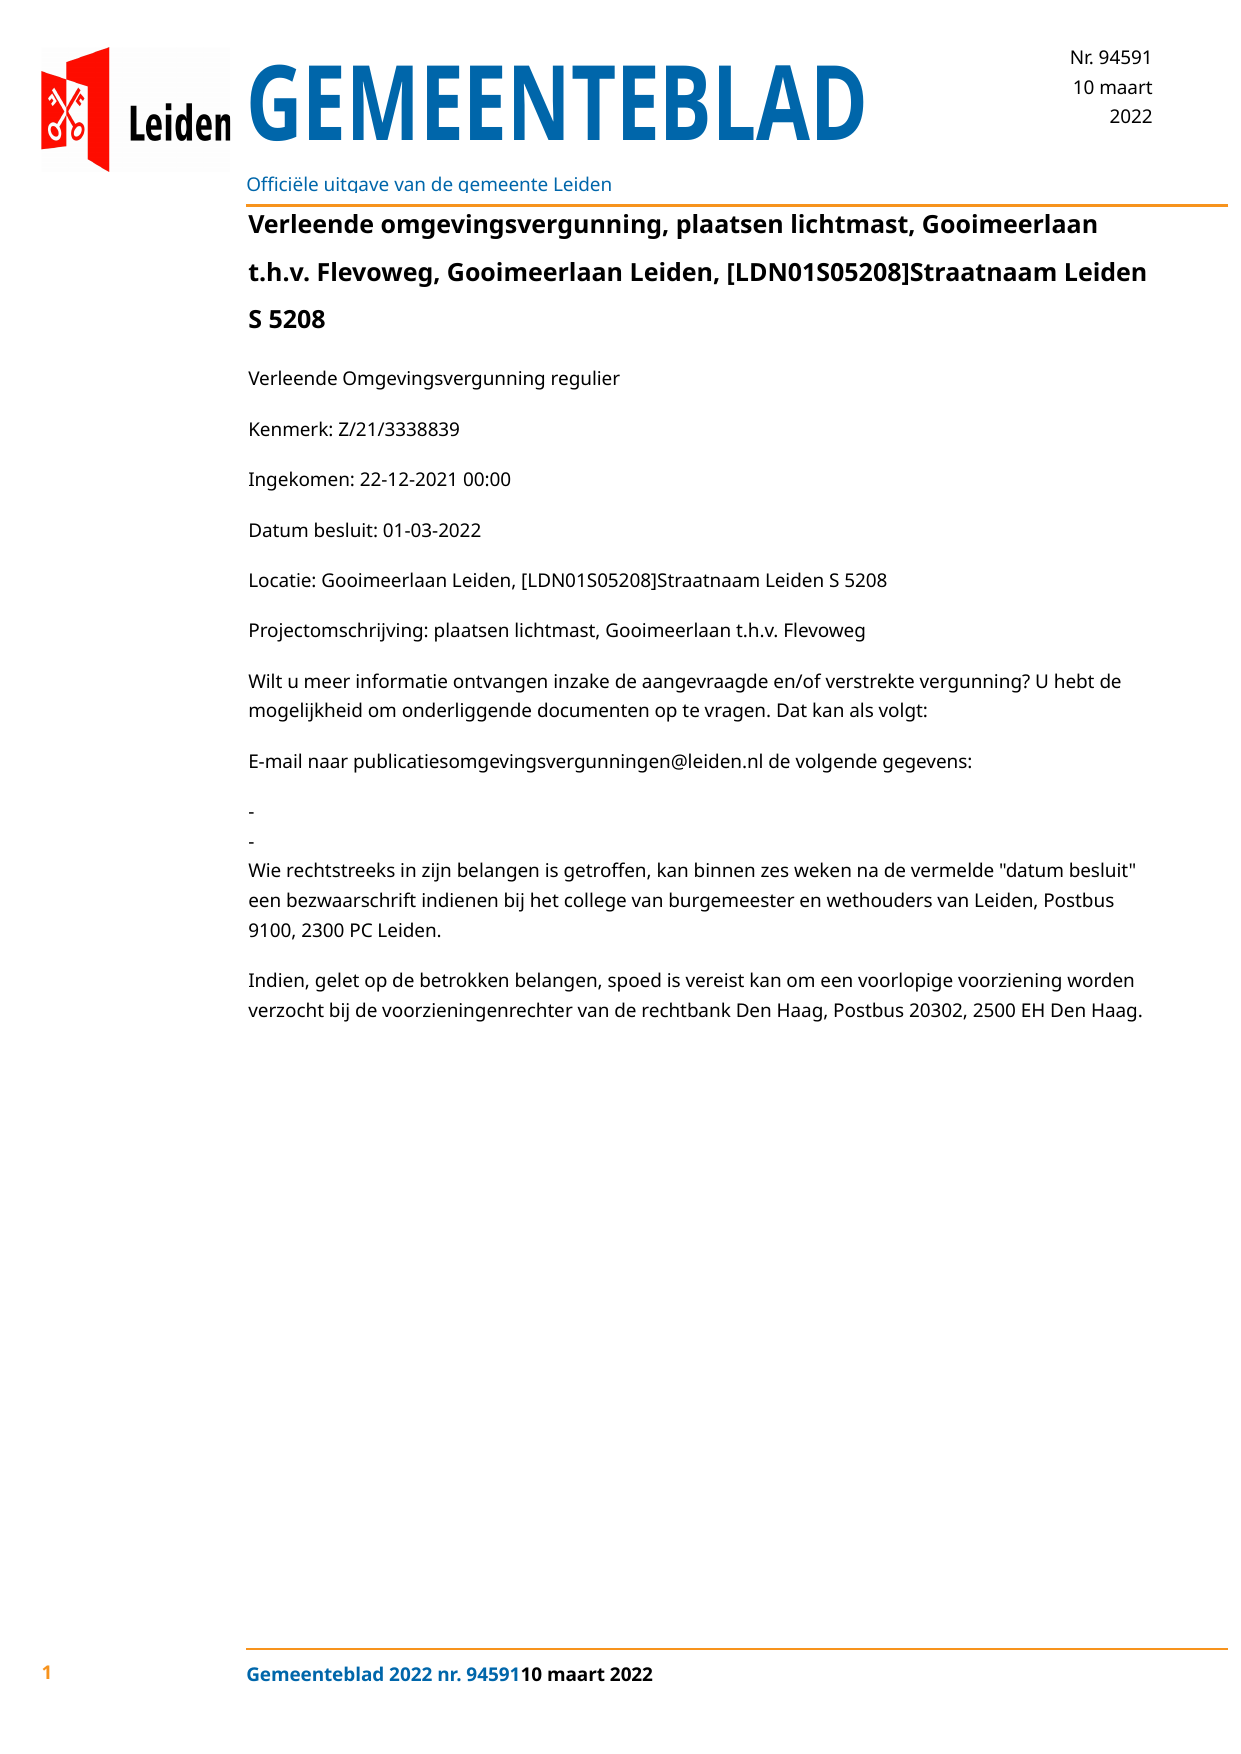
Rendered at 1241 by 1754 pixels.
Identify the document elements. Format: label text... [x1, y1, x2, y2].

text Locatie: Gooimeerlaan Leiden, [LDN01S05208]Straatnaam Leiden S 5208 [248, 567, 1152, 593]
text Indien, gelet op de betrokken belangen, spoed is vereist kan om een voorlopige voorziening worden verzocht bij de voorzieningenrechter van de rechtbank Den Haag, Postbus 20302, 2500 EH Den Haag. [248, 967, 1152, 1022]
text Wie rechtstreeks in zijn belangen is getroffen, kan binnen zes weken na de vermelde "datum besluit" een bezwaarschrift indienen bij het college van burgemeester en wethouders van Leiden, Postbus 9100, 2300 PC Leiden. [248, 858, 1152, 942]
text Verleende Omgevingsvergunning regulier [248, 366, 1152, 391]
text E-mail naar publicatiesomgevingsvergunningen@leiden.nl de volgende gegevens: [248, 748, 1152, 774]
text Datum besluit: 01-03-2022 [248, 517, 1152, 542]
picture [41, 47, 231, 172]
text Kenmerk: Z/21/3338839 [248, 416, 1152, 442]
text Projectomschrijving: plaatsen lichtmast, Gooimeerlaan t.h.v. Flevoweg [248, 618, 1152, 643]
text Verleende omgevingsvergunning, plaatsen lichtmast, Gooimeerlaan t.h.v. Flevoweg, Gooimeerlaan Leiden, [LDN01S05208]Straatnaam Leiden S 5208 [248, 207, 1152, 336]
text Wilt u meer informatie ontvangen inzake de aangevraagde en/of verstrekte vergunning? U hebt de mogelijkheid om onderliggende documenten op te vragen. Dat kan als volgt: [248, 668, 1152, 723]
text Ingekomen: 22-12-2021 00:00 [248, 466, 1152, 492]
